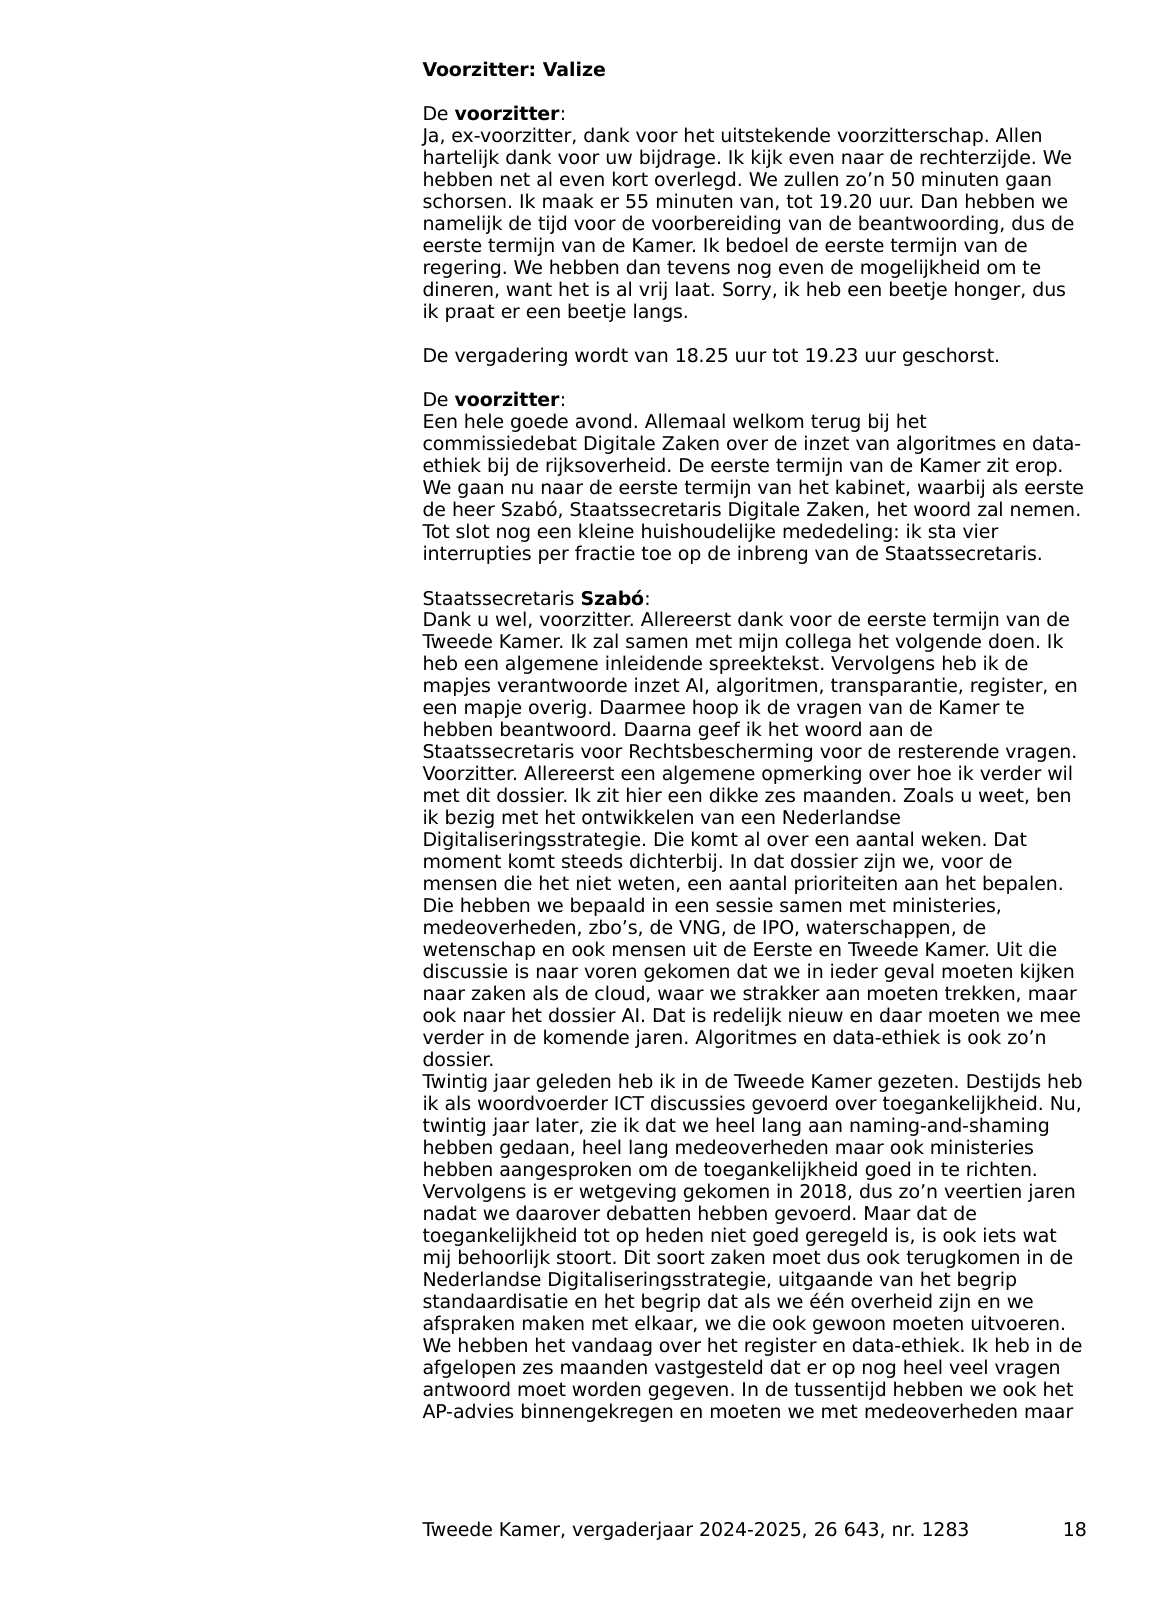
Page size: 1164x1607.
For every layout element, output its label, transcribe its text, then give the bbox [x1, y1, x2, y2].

text Voorzitter. Allereerst een algemene opmerking over hoe ik verder wil met dit dossier. Ik zit hier een dikke zes maanden. Zoals u weet, ben ik bezig met het ontwikkelen van een Nederlandse Digitaliseringsstrategie. Die komt al over een aantal weken. Dat moment komt steeds dichterbij. In dat dossier zijn we, voor de mensen die het niet weten, een aantal prioriteiten aan het bepalen. Die hebben we bepaald in een sessie samen met ministeries, medeoverheden, zbo’s, de VNG, de IPO, waterschappen, de wetenschap en ook mensen uit de Eerste en Tweede Kamer. Uit die discussie is naar voren gekomen dat we in ieder geval moeten kijken naar zaken als de cloud, waar we strakker aan moeten trekken, maar ook naar het dossier AI. Dat is redelijk nieuw en daar moeten we mee verder in de komende jaren. Algoritmes en data-ethiek is ook zo’n dossier. [422, 763, 1087, 1071]
text Twintig jaar geleden heb ik in de Tweede Kamer gezeten. Destijds heb ik als woordvoerder ICT discussies gevoerd over toegankelijkheid. Nu, twintig jaar later, zie ik dat we heel lang aan naming-and-shaming hebben gedaan, heel lang medeoverheden maar ook ministeries hebben aangesproken om de toegankelijkheid goed in te richten. Vervolgens is er wetgeving gekomen in 2018, dus zo’n veertien jaren nadat we daarover debatten hebben gevoerd. Maar dat de toegankelijkheid tot op heden niet goed geregeld is, is ook iets wat mij behoorlijk stoort. Dit soort zaken moet dus ook terugkomen in de Nederlandse Digitaliseringsstrategie, uitgaande van het begrip standaardisatie en het begrip dat als we één overheid zijn en we afspraken maken met elkaar, we die ook gewoon moeten uitvoeren. [422, 1071, 1087, 1335]
text Dank u wel, voorzitter. Allereerst dank voor de eerste termijn van de Tweede Kamer. Ik zal samen met mijn collega het volgende doen. Ik heb een algemene inleidende spreektekst. Vervolgens heb ik de mapjes verantwoorde inzet AI, algoritmen, transparantie, register, en een mapje overig. Daarmee hoop ik de vragen van de Kamer te hebben beantwoord. Daarna geef ik het woord aan de Staatssecretaris voor Rechtsbescherming voor de resterende vragen. [422, 609, 1087, 763]
text Een hele goede avond. Allemaal welkom terug bij het commissiedebat Digitale Zaken over de inzet van algoritmes en data-ethiek bij de rijksoverheid. De eerste termijn van de Kamer zit erop. We gaan nu naar de eerste termijn van het kabinet, waarbij als eerste de heer Szabó, Staatssecretaris Digitale Zaken, het woord zal nemen. Tot slot nog een kleine huishoudelijke mededeling: ik sta vier interrupties per fractie toe op de inbreng van de Staatssecretaris. [422, 411, 1087, 565]
text De vergadering wordt van 18.25 uur tot 19.23 uur geschorst. [422, 345, 1087, 367]
subtitle Voorzitter: Valize [422, 59, 1087, 81]
text Staatssecretaris Szabó: [422, 587, 1087, 609]
text Ja, ex-voorzitter, dank voor het uitstekende voorzitterschap. Allen hartelijk dank voor uw bijdrage. Ik kijk even naar de rechterzijde. We hebben net al even kort overlegd. We zullen zo’n 50 minuten gaan schorsen. Ik maak er 55 minuten van, tot 19.20 uur. Dan hebben we namelijk de tijd voor de voorbereiding van de beantwoording, dus de eerste termijn van de Kamer. Ik bedoel de eerste termijn van de regering. We hebben dan tevens nog even de mogelijkheid om te dineren, want het is al vrij laat. Sorry, ik heb een beetje honger, dus ik praat er een beetje langs. [422, 125, 1087, 323]
text We hebben het vandaag over het register en data-ethiek. Ik heb in de afgelopen zes maanden vastgesteld dat er op nog heel veel vragen antwoord moet worden gegeven. In de tussentijd hebben we ook het AP-advies binnengekregen en moeten we met medeoverheden maar [422, 1335, 1087, 1423]
text De voorzitter: [422, 389, 1087, 411]
text De voorzitter: [422, 103, 1087, 125]
